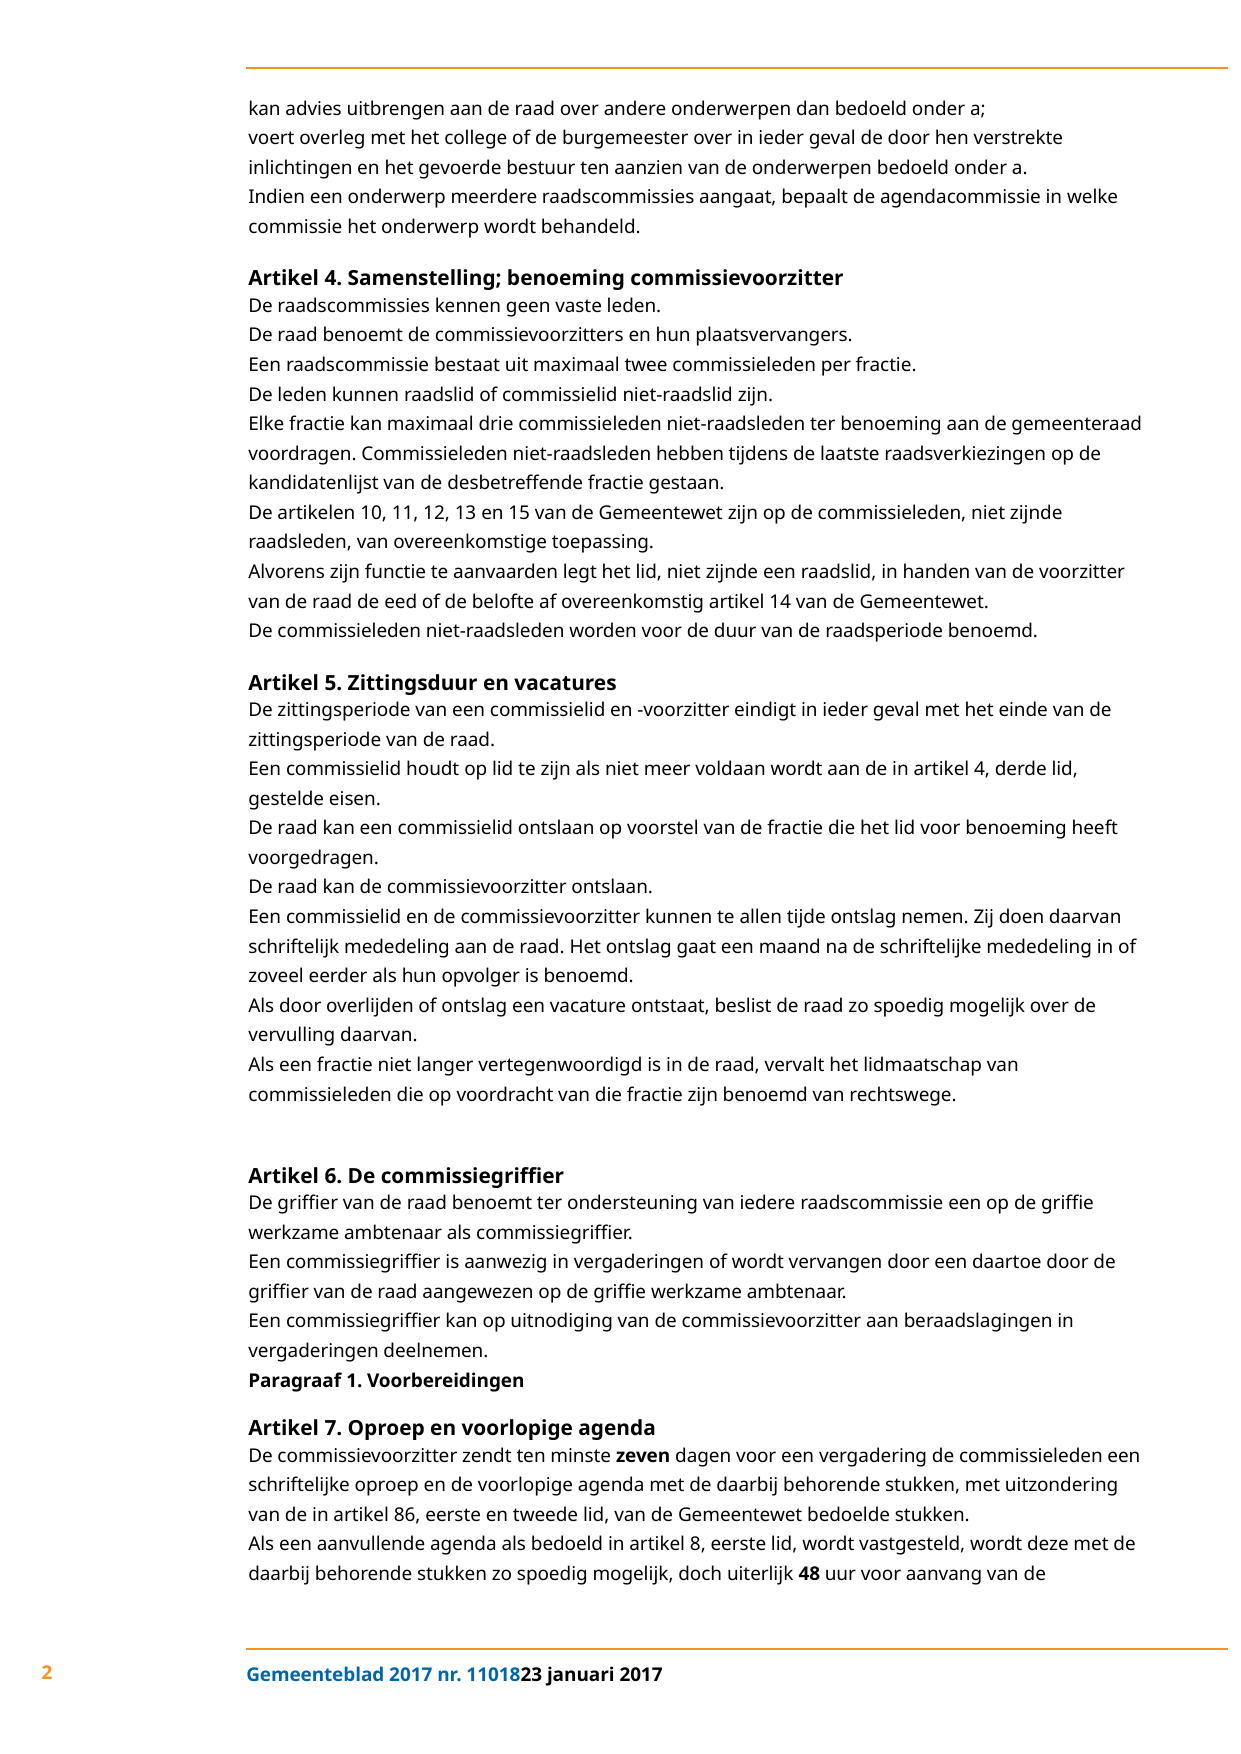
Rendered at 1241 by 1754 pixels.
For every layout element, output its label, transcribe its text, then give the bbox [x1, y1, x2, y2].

text Alvorens zijn functie te aanvaarden legt het lid, niet zijnde een raadslid, in handen van de voorzitter van de raad de eed of de belofte af overeenkomstig artikel 14 van de Gemeentewet. [248, 558, 1152, 613]
text Een commissiegriffier is aanwezig in vergaderingen of wordt vervangen door een daartoe door de griffier van de raad aangewezen op de griffie werkzame ambtenaar. [248, 1248, 1152, 1304]
text De raad kan een commissielid ontslaan op voorstel van de fractie die het lid voor benoeming heeft voorgedragen. [248, 814, 1152, 870]
text De commissievoorzitter zendt ten minste zeven dagen voor een vergadering de commissieleden een schriftelijke oproep en de voorlopige agenda met de daarbij behorende stukken, met uitzondering van de in artikel 86, eerste en tweede lid, van de Gemeentewet bedoelde stukken. [248, 1442, 1152, 1527]
text De leden kunnen raadslid of commissielid niet-raadslid zijn. [248, 381, 1152, 406]
text Elke fractie kan maximaal drie commissieleden niet-raadsleden ter benoeming aan de gemeenteraad voordragen. Commissieleden niet-raadsleden hebben tijdens de laatste raadsverkiezingen op de kandidatenlijst van de desbetreffende fractie gestaan. [248, 410, 1152, 495]
text Artikel 5. Zittingsduur en vacatures [248, 668, 1152, 696]
text Artikel 6. De commissiegriffier [248, 1161, 1152, 1189]
text Als door overlijden of ontslag een vacature ontstaat, beslist de raad zo spoedig mogelijk over de vervulling daarvan. [248, 992, 1152, 1047]
text Artikel 7. Oproep en voorlopige agenda [248, 1413, 1152, 1442]
text De artikelen 10, 11, 12, 13 en 15 van de Gemeentewet zijn op de commissieleden, niet zijnde raadsleden, van overeenkomstige toepassing. [248, 499, 1152, 554]
text De griffier van de raad benoemt ter ondersteuning van iedere raadscommissie een op de griffie werkzame ambtenaar als commissiegriffier. [248, 1189, 1152, 1244]
text Een commissielid houdt op lid te zijn als niet meer voldaan wordt aan de in artikel 4, derde lid, gestelde eisen. [248, 755, 1152, 811]
text Paragraaf 1. Voorbereidingen [248, 1367, 1152, 1392]
text Een commissielid en de commissievoorzitter kunnen te allen tijde ontslag nemen. Zij doen daarvan schriftelijk mededeling aan de raad. Het ontslag gaat een maand na de schriftelijke mededeling in of zoveel eerder als hun opvolger is benoemd. [248, 903, 1152, 988]
text Als een fractie niet langer vertegenwoordigd is in de raad, vervalt het lidmaatschap van commissieleden die op voordracht van die fractie zijn benoemd van rechtswege. [248, 1051, 1152, 1107]
text Een raadscommissie bestaat uit maximaal twee commissieleden per fractie. [248, 351, 1152, 377]
text kan advies uitbrengen aan de raad over andere onderwerpen dan bedoeld onder a; [248, 95, 1152, 121]
text voert overleg met het college of de burgemeester over in ieder geval de door hen verstrekte inlichtingen en het gevoerde bestuur ten aanzien van de onderwerpen bedoeld onder a. [248, 124, 1152, 180]
text De raad kan de commissievoorzitter ontslaan. [248, 874, 1152, 899]
picture [41, 47, 231, 172]
text De commissieleden niet-raadsleden worden voor de duur van de raadsperiode benoemd. [248, 617, 1152, 643]
text Artikel 4. Samenstelling; benoeming commissievoorzitter [248, 263, 1152, 292]
text De zittingsperiode van een commissielid en -voorzitter eindigt in ieder geval met het einde van de zittingsperiode van de raad. [248, 696, 1152, 752]
text De raad benoemt de commissievoorzitters en hun plaatsvervangers. [248, 322, 1152, 347]
text Indien een onderwerp meerdere raadscommissies aangaat, bepaalt de agendacommissie in welke commissie het onderwerp wordt behandeld. [248, 183, 1152, 239]
text Als een aanvullende agenda als bedoeld in artikel 8, eerste lid, wordt vastgesteld, wordt deze met de daarbij behorende stukken zo spoedig mogelijk, doch uiterlijk 48 uur voor aanvang van de [248, 1531, 1152, 1586]
text Een commissiegriffier kan op uitnodiging van de commissievoorzitter aan beraadslagingen in vergaderingen deelnemen. [248, 1308, 1152, 1363]
text De raadscommissies kennen geen vaste leden. [248, 292, 1152, 318]
